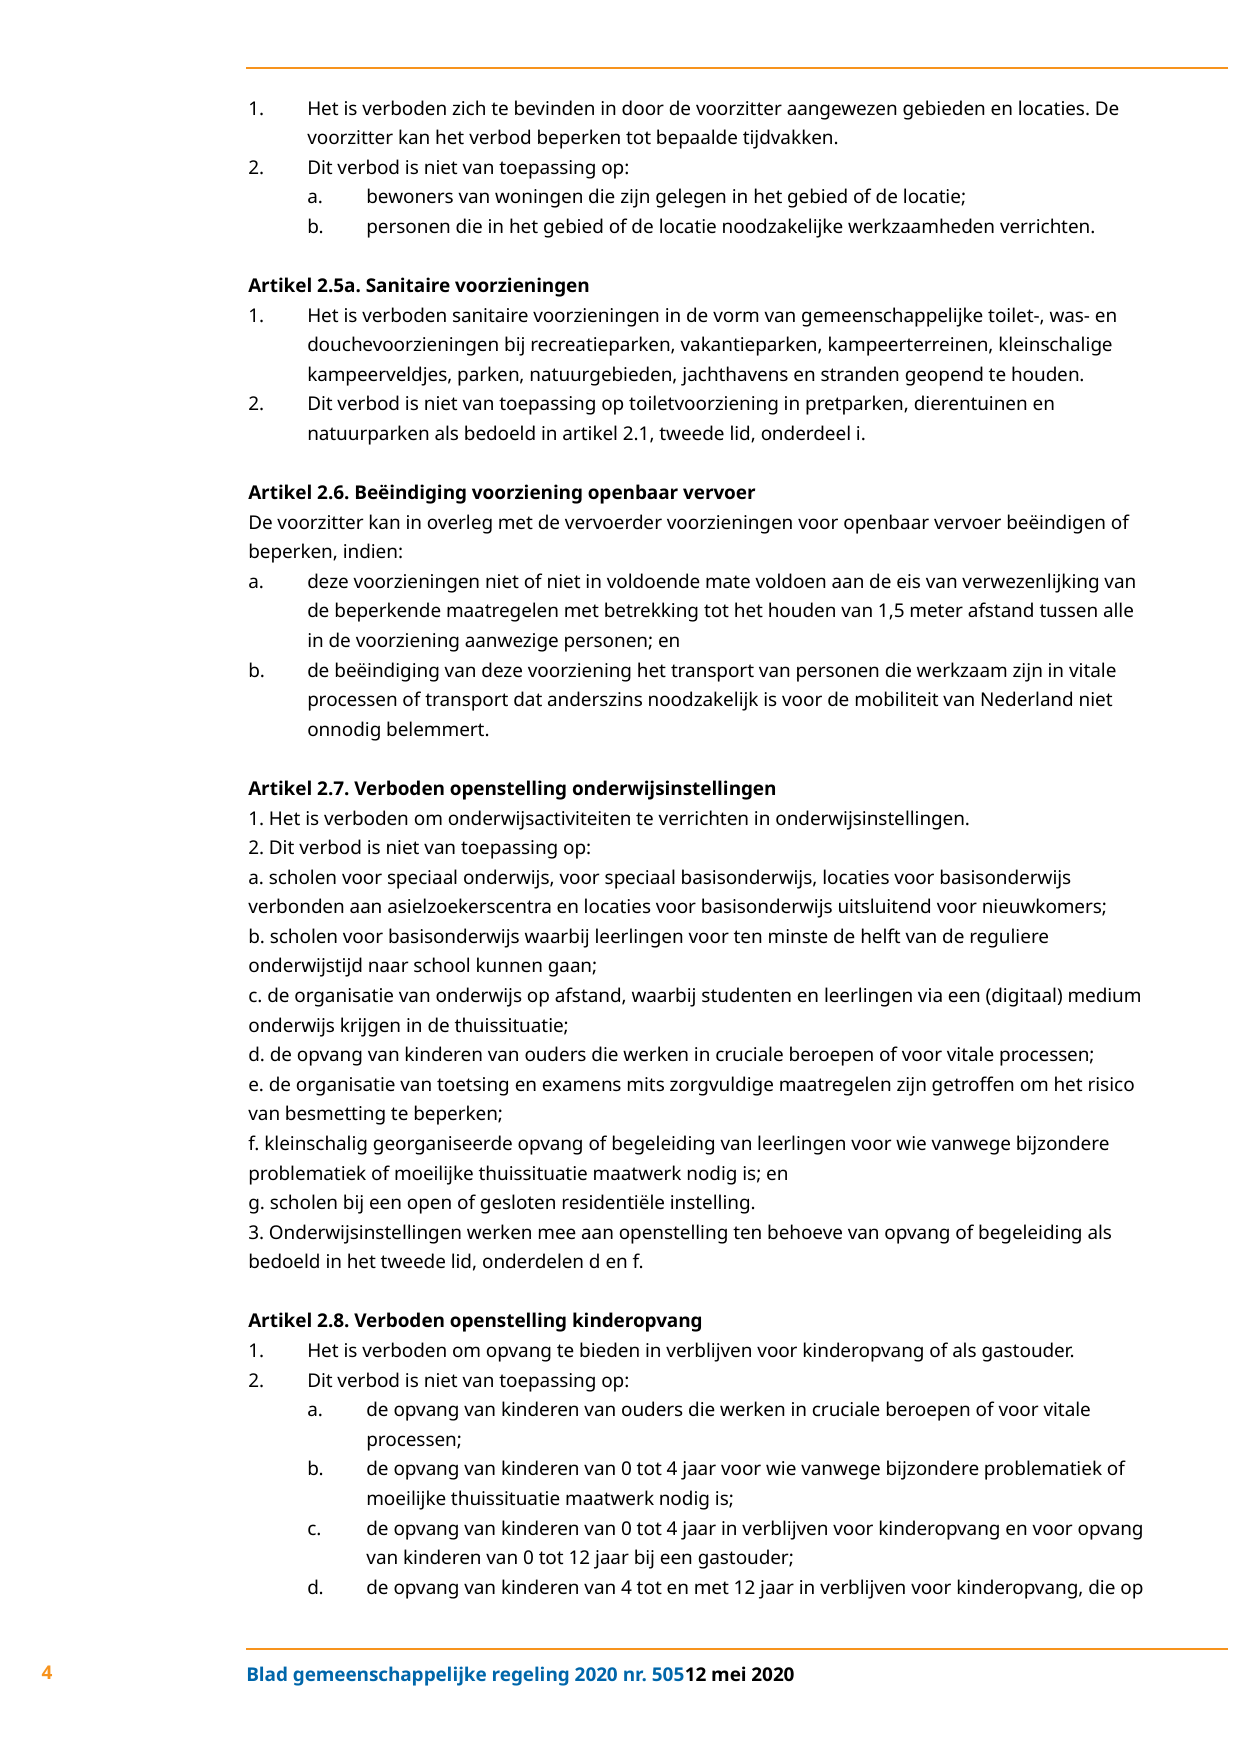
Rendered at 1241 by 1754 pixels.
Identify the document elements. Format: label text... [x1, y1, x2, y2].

list Dit verbod is niet van toepassing op toiletvoorziening in pretparken, dierentuinen en natuurparken als bedoeld in artikel 2.1, tweede lid, onderdeel i. [248, 391, 1152, 446]
list Het is verboden zich te bevinden in door de voorzitter aangewezen gebieden en locaties. De voorzitter kan het verbod beperken tot bepaalde tijdvakken. [248, 95, 1152, 150]
text 2. Dit verbod is niet van toepassing op: [248, 834, 1152, 860]
text c. de organisatie van onderwijs op afstand, waarbij studenten en leerlingen via een (digitaal) medium onderwijs krijgen in de thuissituatie; [248, 982, 1152, 1038]
list bewoners van woningen die zijn gelegen in het gebied of de locatie; [307, 183, 1152, 209]
text Artikel 2.6. Beëindiging voorziening openbaar vervoer [248, 479, 1152, 505]
text De voorzitter kan in overleg met de vervoerder voorzieningen voor openbaar vervoer beëindigen of beperken, indien: [248, 509, 1152, 564]
text d. de opvang van kinderen van ouders die werken in cruciale beroepen of voor vitale processen; [248, 1041, 1152, 1067]
text e. de organisatie van toetsing en examens mits zorgvuldige maatregelen zijn getroffen om het risico van besmetting te beperken; [248, 1071, 1152, 1126]
text g. scholen bij een open of gesloten residentiële instelling. [248, 1189, 1152, 1215]
text b. scholen voor basisonderwijs waarbij leerlingen voor ten minste de helft van de reguliere onderwijstijd naar school kunnen gaan; [248, 923, 1152, 978]
text Artikel 2.5a. Sanitaire voorzieningen [248, 272, 1152, 298]
text 3. Onderwijsinstellingen werken mee aan openstelling ten behoeve van opvang of begeleiding als bedoeld in het tweede lid, onderdelen d en f. [248, 1219, 1152, 1274]
text f. kleinschalig georganiseerde opvang of begeleiding van leerlingen voor wie vanwege bijzondere problematiek of moeilijke thuissituatie maatwerk nodig is; en [248, 1130, 1152, 1186]
list Het is verboden om opvang te bieden in verblijven voor kinderopvang of als gastouder. [248, 1337, 1152, 1363]
text 1. Het is verboden om onderwijsactiviteiten te verrichten in onderwijsinstellingen. [248, 805, 1152, 831]
list de beëindiging van deze voorziening het transport van personen die werkzaam zijn in vitale processen of transport dat anderszins noodzakelijk is voor de mobiliteit van Nederland niet onnodig belemmert. [248, 657, 1152, 742]
picture [41, 47, 231, 172]
list Het is verboden sanitaire voorzieningen in de vorm van gemeenschappelijke toilet-, was- en douchevoorzieningen bij recreatieparken, vakantieparken, kampeerterreinen, kleinschalige kampeerveldjes, parken, natuurgebieden, jachthavens en stranden geopend te houden. [248, 302, 1152, 387]
list de opvang van kinderen van ouders die werken in cruciale beroepen of voor vitale processen; [307, 1396, 1152, 1452]
list de opvang van kinderen van 0 tot 4 jaar in verblijven voor kinderopvang en voor opvang van kinderen van 0 tot 12 jaar bij een gastouder; [307, 1515, 1152, 1570]
list de opvang van kinderen van 4 tot en met 12 jaar in verblijven voor kinderopvang, die op [307, 1574, 1152, 1600]
list personen die in het gebied of de locatie noodzakelijke werkzaamheden verrichten. [307, 213, 1152, 239]
text a. scholen voor speciaal onderwijs, voor speciaal basisonderwijs, locaties voor basisonderwijs verbonden aan asielzoekerscentra en locaties voor basisonderwijs uitsluitend voor nieuwkomers; [248, 864, 1152, 919]
text Artikel 2.7. Verboden openstelling onderwijsinstellingen [248, 775, 1152, 801]
list de opvang van kinderen van 0 tot 4 jaar voor wie vanwege bijzondere problematiek of moeilijke thuissituatie maatwerk nodig is; [307, 1456, 1152, 1511]
list deze voorzieningen niet of niet in voldoende mate voldoen aan de eis van verwezenlijking van de beperkende maatregelen met betrekking tot het houden van 1,5 meter afstand tussen alle in de voorziening aanwezige personen; en [248, 568, 1152, 653]
list Dit verbod is niet van toepassing op: [248, 154, 1152, 180]
list Dit verbod is niet van toepassing op: [248, 1367, 1152, 1393]
text Artikel 2.8. Verboden openstelling kinderopvang [248, 1308, 1152, 1333]
